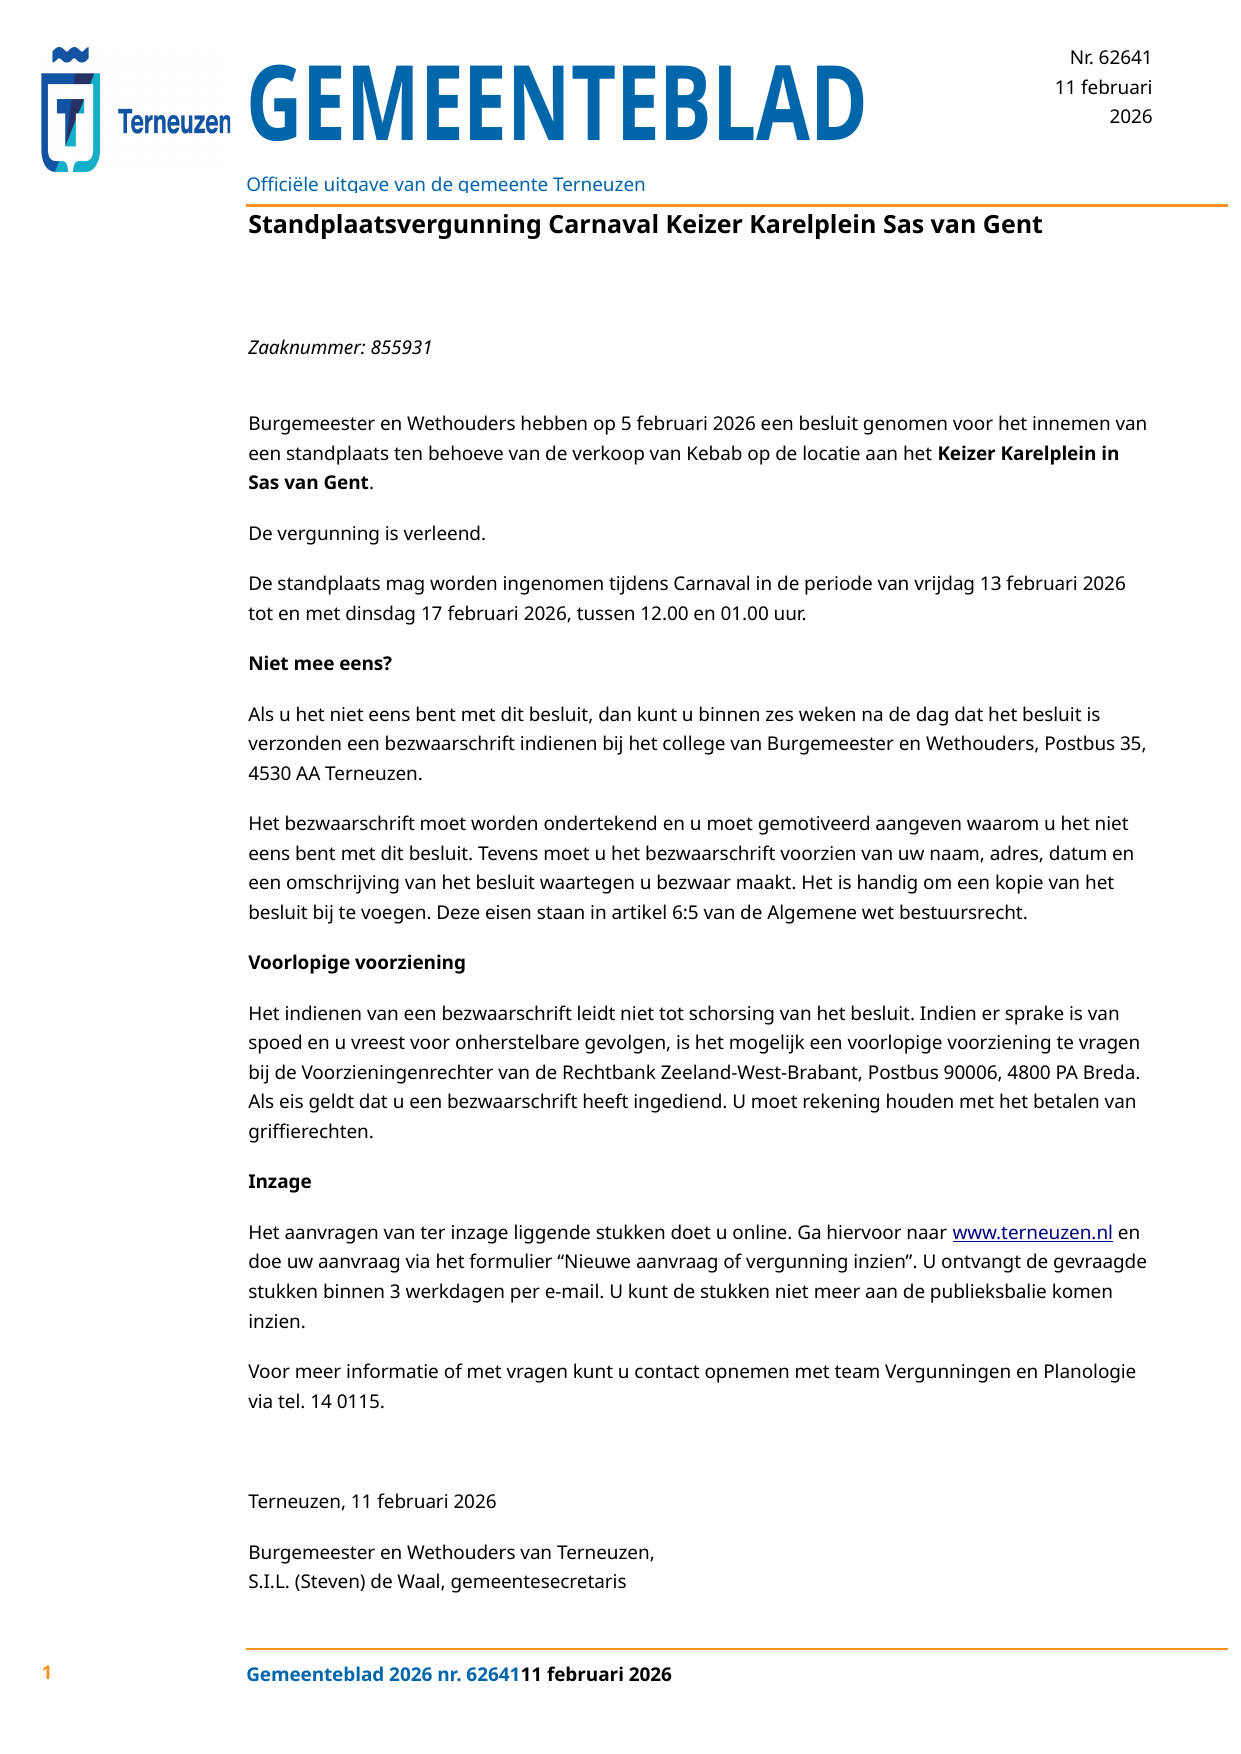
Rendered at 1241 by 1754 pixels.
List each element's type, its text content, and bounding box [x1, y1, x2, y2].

text Voorlopige voorziening [248, 949, 1152, 975]
text Standplaatsvergunning Carnaval Keizer Karelplein Sas van Gent [248, 207, 1152, 241]
text Het bezwaarschrift moet worden ondertekend en u moet gemotiveerd aangeven waarom u het niet eens bent met dit besluit. Tevens moet u het bezwaarschrift voorzien van uw naam, adres, datum en een omschrijving van het besluit waartegen u bezwaar maakt. Het is handig om een kopie van het besluit bij te voegen. Deze eisen staan in artikel 6:5 van de Algemene wet bestuursrecht. [248, 810, 1152, 925]
text Inzage [248, 1169, 1152, 1194]
text De vergunning is verleend. [248, 520, 1152, 546]
text Niet mee eens? [248, 650, 1152, 676]
text Het aanvragen van ter inzage liggende stukken doet u online. Ga hiervoor naar www.terneuzen.nl en doe uw aanvraag via het formulier “Nieuwe aanvraag of vergunning inzien”. U ontvangt de gevraagde stukken binnen 3 werkdagen per e-mail. U kunt de stukken niet meer aan de publieksbalie komen inzien. [248, 1219, 1152, 1334]
text Voor meer informatie of met vragen kunt u contact opnemen met team Vergunningen en Planologie via tel. 14 0115. [248, 1358, 1152, 1414]
text Burgemeester en Wethouders hebben op 5 februari 2026 een besluit genomen voor het innemen van een standplaats ten behoeve van de verkoop van Kebab op de locatie aan het Keizer Karelplein in Sas van Gent. [248, 410, 1152, 495]
text S.I.L. (Steven) de Waal, gemeentesecretaris [248, 1568, 1152, 1594]
text Het indienen van een bezwaarschrift leidt niet tot schorsing van het besluit. Indien er sprake is van spoed en u vreest voor onherstelbare gevolgen, is het mogelijk een voorlopige voorziening te vragen bij de Voorzieningenrechter van de Rechtbank Zeeland-West-Brabant, Postbus 90006, 4800 PA Breda. Als eis geldt dat u een bezwaarschrift heeft ingediend. U moet rekening houden met het betalen van griffierechten. [248, 1000, 1152, 1144]
picture [41, 47, 231, 172]
text Als u het niet eens bent met dit besluit, dan kunt u binnen zes weken na de dag dat het besluit is verzonden een bezwaarschrift indienen bij het college van Burgemeester en Wethouders, Postbus 35, 4530 AA Terneuzen. [248, 701, 1152, 786]
table_header Burgemeester en Wethouders van Terneuzen, [248, 1539, 1152, 1565]
text Zaaknummer: 855931 [248, 334, 1152, 360]
text Terneuzen, 11 februari 2026 [248, 1489, 1152, 1514]
text De standplaats mag worden ingenomen tijdens Carnaval in de periode van vrijdag 13 februari 2026 tot en met dinsdag 17 februari 2026, tussen 12.00 en 01.00 uur. [248, 570, 1152, 626]
